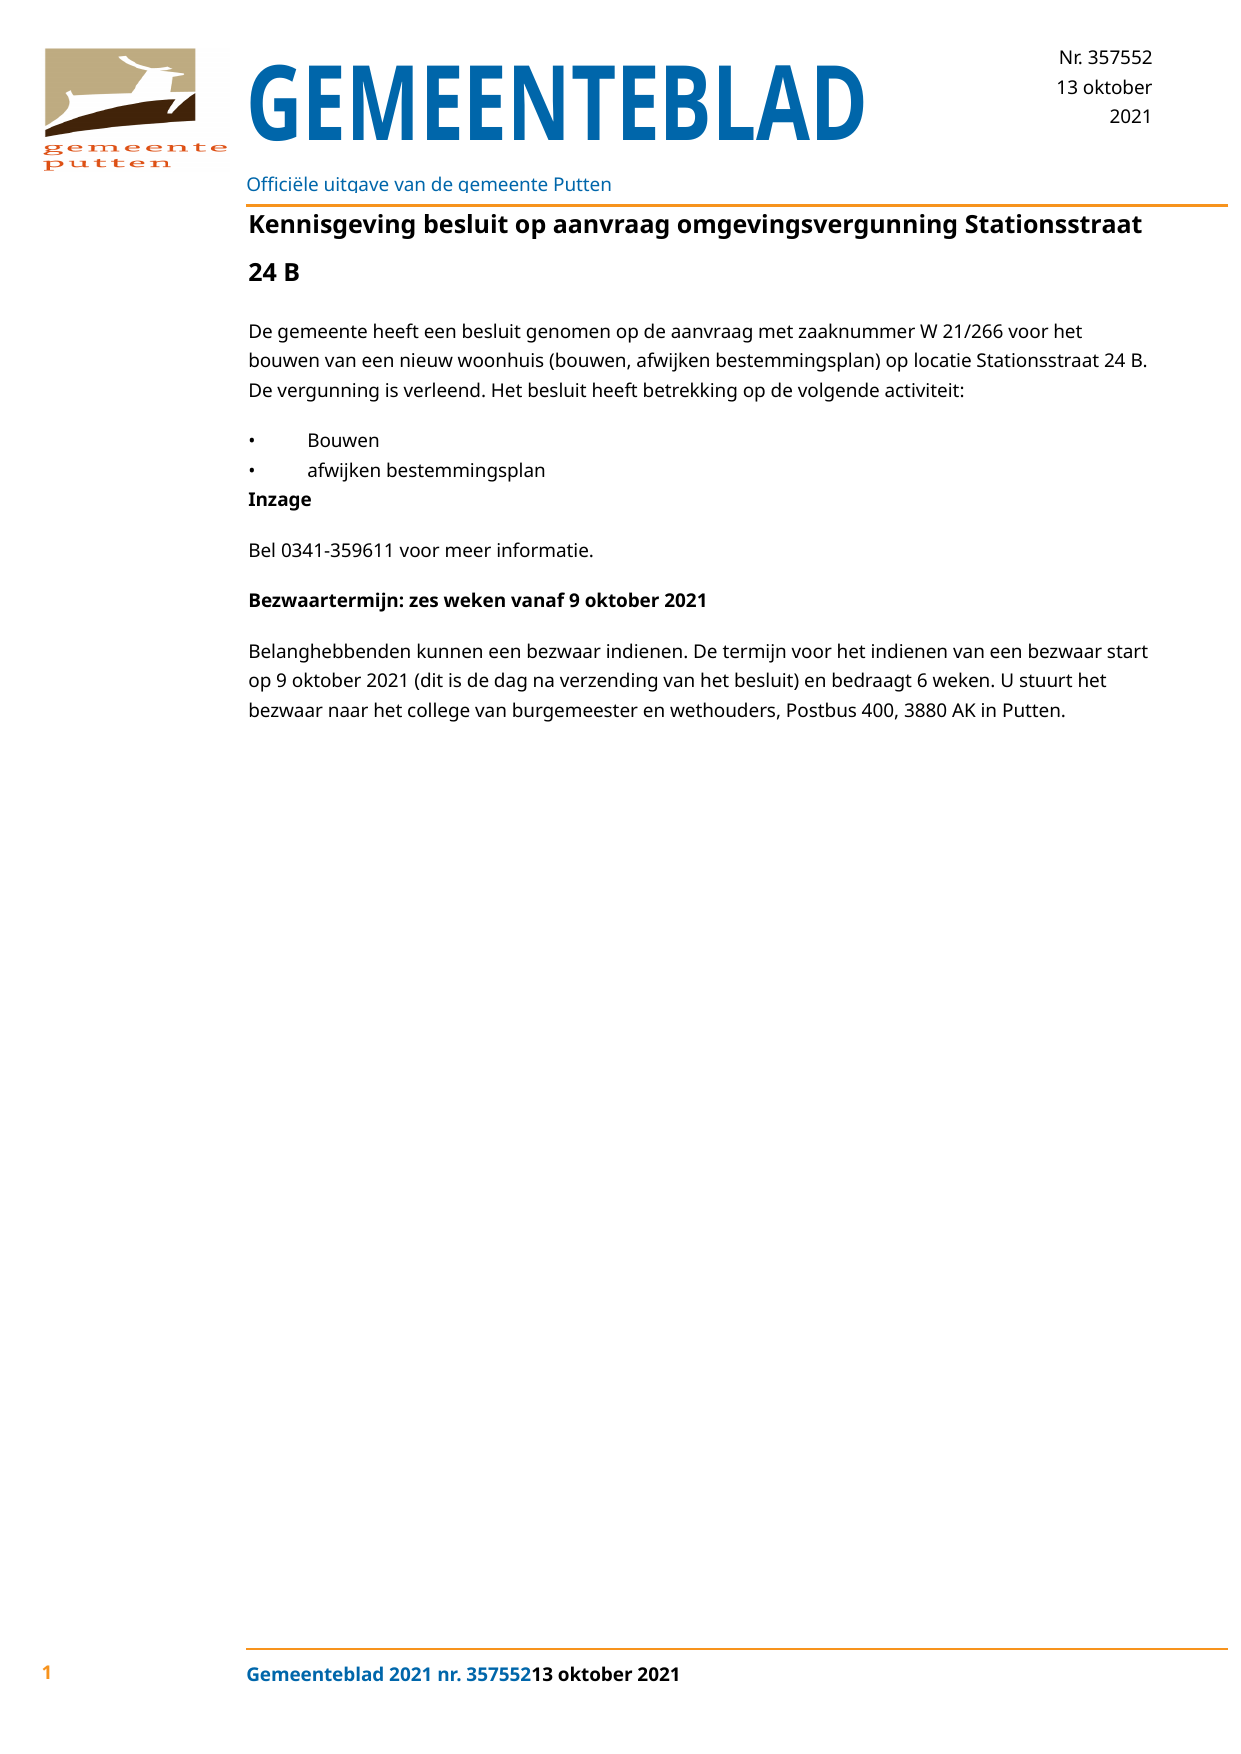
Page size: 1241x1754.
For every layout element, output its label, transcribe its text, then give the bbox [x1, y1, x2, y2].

text Inzage [248, 487, 1152, 512]
text Bel 0341-359611 voor meer informatie. [248, 537, 1152, 563]
text De gemeente heeft een besluit genomen op de aanvraag met zaaknummer W 21/266 voor het bouwen van een nieuw woonhuis (bouwen, afwijken bestemmingsplan) op locatie Stationsstraat 24 B. De vergunning is verleend. Het besluit heeft betrekking op de volgende activiteit: [248, 318, 1152, 403]
text Belanghebbenden kunnen een bezwaar indienen. De termijn voor het indienen van een bezwaar start op 9 oktober 2021 (dit is de dag na verzending van het besluit) en bedraagt 6 weken. U stuurt het bezwaar naar het college van burgemeester en wethouders, Postbus 400, 3880 AK in Putten. [248, 638, 1152, 723]
text Kennisgeving besluit op aanvraag omgevingsvergunning Stationsstraat 24 B [248, 207, 1152, 288]
text Bezwaartermijn: zes weken vanaf 9 oktober 2021 [248, 587, 1152, 613]
picture [41, 47, 231, 172]
list Bouwen [248, 427, 1152, 453]
list afwijken bestemmingsplan [248, 457, 1152, 483]
